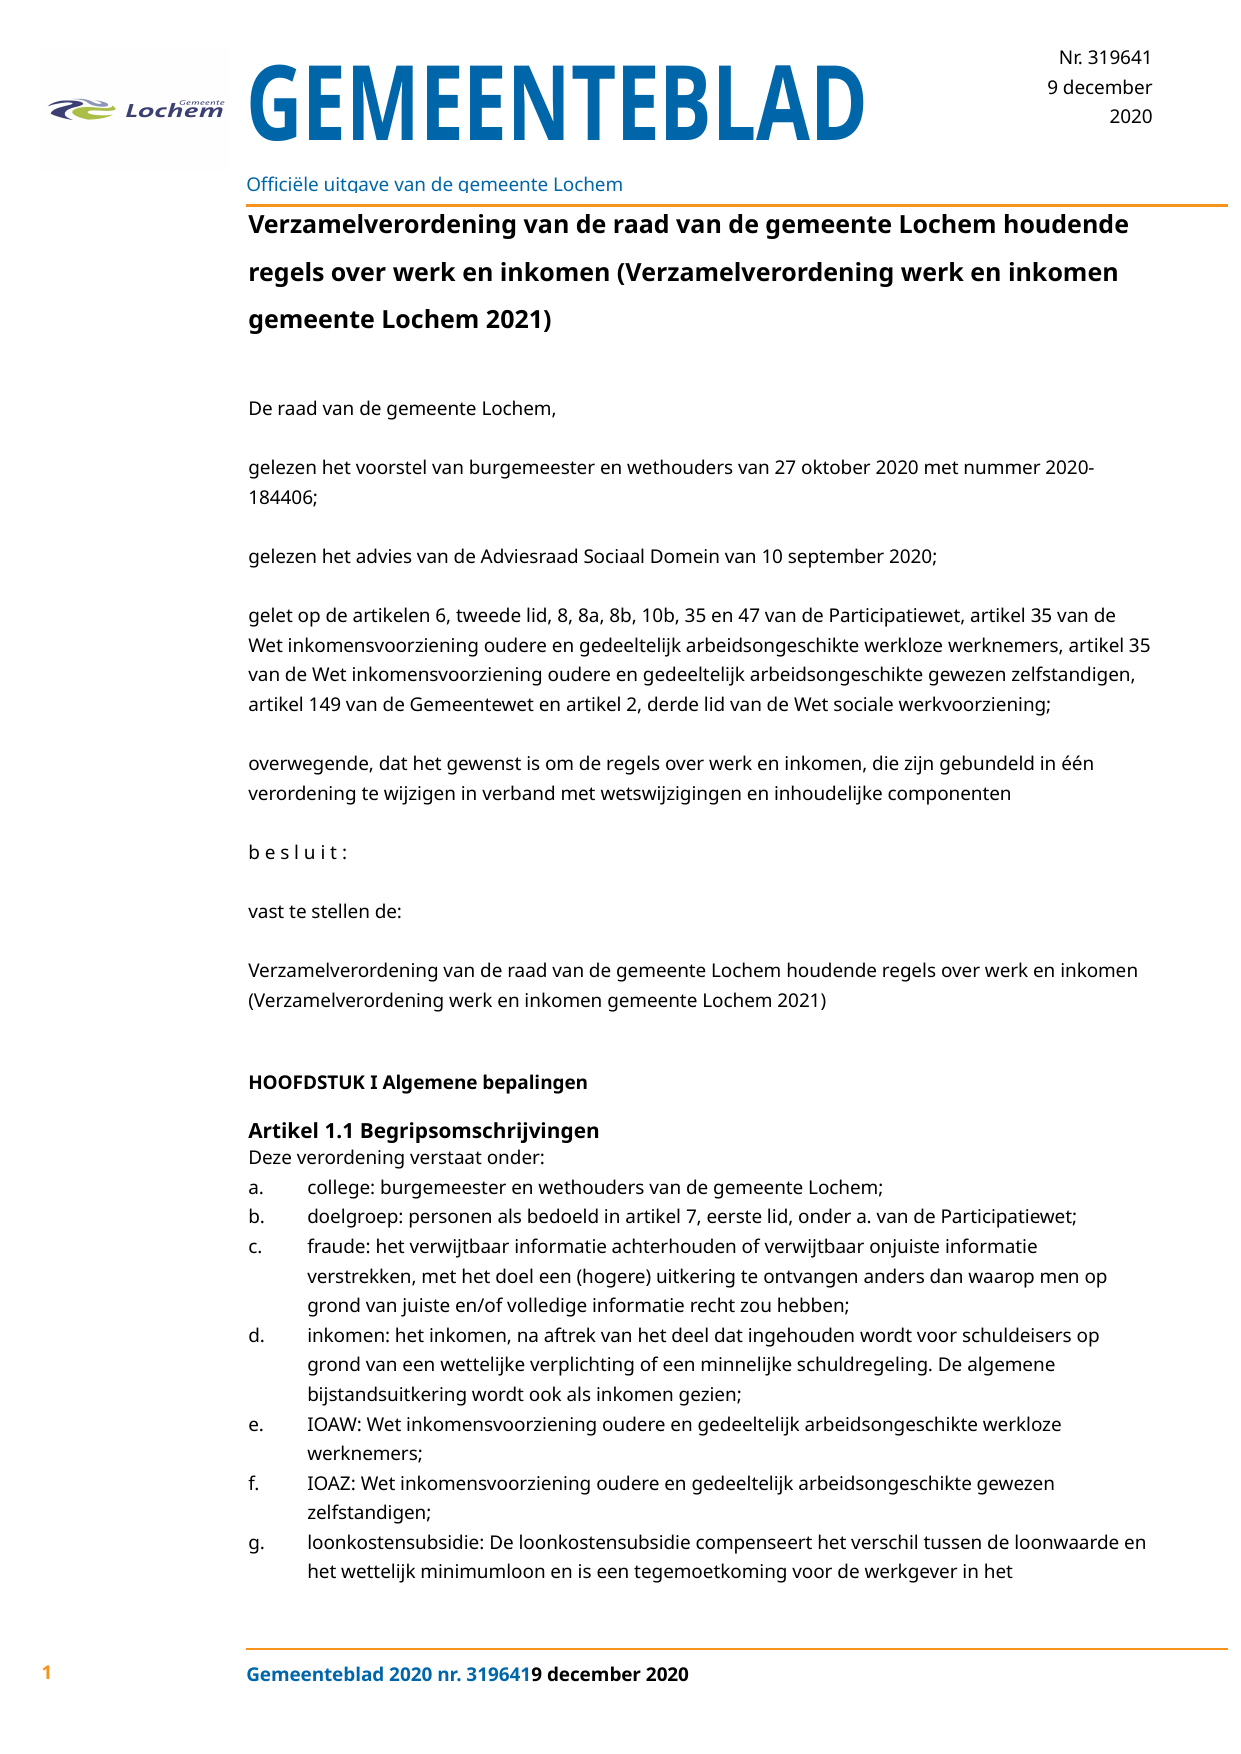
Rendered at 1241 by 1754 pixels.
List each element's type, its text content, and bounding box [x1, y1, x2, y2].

text gelezen het voorstel van burgemeester en wethouders van 27 oktober 2020 met nummer 2020-184406; [248, 454, 1152, 509]
text Verzamelverordening van de raad van de gemeente Lochem houdende regels over werk en inkomen (Verzamelverordening werk en inkomen gemeente Lochem 2021) [248, 957, 1152, 1012]
text gelezen het advies van de Adviesraad Sociaal Domein van 10 september 2020; [248, 543, 1152, 569]
list IOAW: Wet inkomensvoorziening oudere en gedeeltelijk arbeidsongeschikte werkloze werknemers; [248, 1411, 1152, 1466]
list IOAZ: Wet inkomensvoorziening oudere en gedeeltelijk arbeidsongeschikte gewezen zelfstandigen; [248, 1470, 1152, 1525]
list loonkostensubsidie: De loonkostensubsidie compenseert het verschil tussen de loonwaarde en het wettelijk minimumloon en is een tegemoetkoming voor de werkgever in het [248, 1529, 1152, 1584]
text overwegende, dat het gewenst is om de regels over werk en inkomen, die zijn gebundeld in één verordening te wijzigen in verband met wetswijzigingen en inhoudelijke componenten [248, 750, 1152, 805]
list inkomen: het inkomen, na aftrek van het deel dat ingehouden wordt voor schuldeisers op grond van een wettelijke verplichting of een minnelijke schuldregeling. De algemene bijstandsuitkering wordt ook als inkomen gezien; [248, 1322, 1152, 1407]
picture [41, 47, 231, 172]
text HOOFDSTUK I Algemene bepalingen [248, 1067, 1152, 1095]
text Artikel 1.1 Begripsomschrijvingen [248, 1116, 1152, 1144]
text De raad van de gemeente Lochem, [248, 395, 1152, 421]
list fraude: het verwijtbaar informatie achterhouden of verwijtbaar onjuiste informatie verstrekken, met het doel een (hogere) uitkering te ontvangen anders dan waarop men op grond van juiste en/of volledige informatie recht zou hebben; [248, 1233, 1152, 1318]
list college: burgemeester en wethouders van de gemeente Lochem; [248, 1174, 1152, 1200]
list doelgroep: personen als bedoeld in artikel 7, eerste lid, onder a. van de Participatiewet; [248, 1204, 1152, 1229]
text b e s l u i t : [248, 839, 1152, 864]
text gelet op de artikelen 6, tweede lid, 8, 8a, 8b, 10b, 35 en 47 van de Participatiewet, artikel 35 van de Wet inkomensvoorziening oudere en gedeeltelijk arbeidsongeschikte werkloze werknemers, artikel 35 van de Wet inkomensvoorziening oudere en gedeeltelijk arbeidsongeschikte gewezen zelfstandigen, artikel 149 van de Gemeentewet en artikel 2, derde lid van de Wet sociale werkvoorziening; [248, 602, 1152, 717]
text Verzamelverordening van de raad van de gemeente Lochem houdende regels over werk en inkomen (Verzamelverordening werk en inkomen gemeente Lochem 2021) [248, 207, 1152, 336]
text vast te stellen de: [248, 898, 1152, 924]
text Deze verordening verstaat onder: [248, 1144, 1152, 1170]
